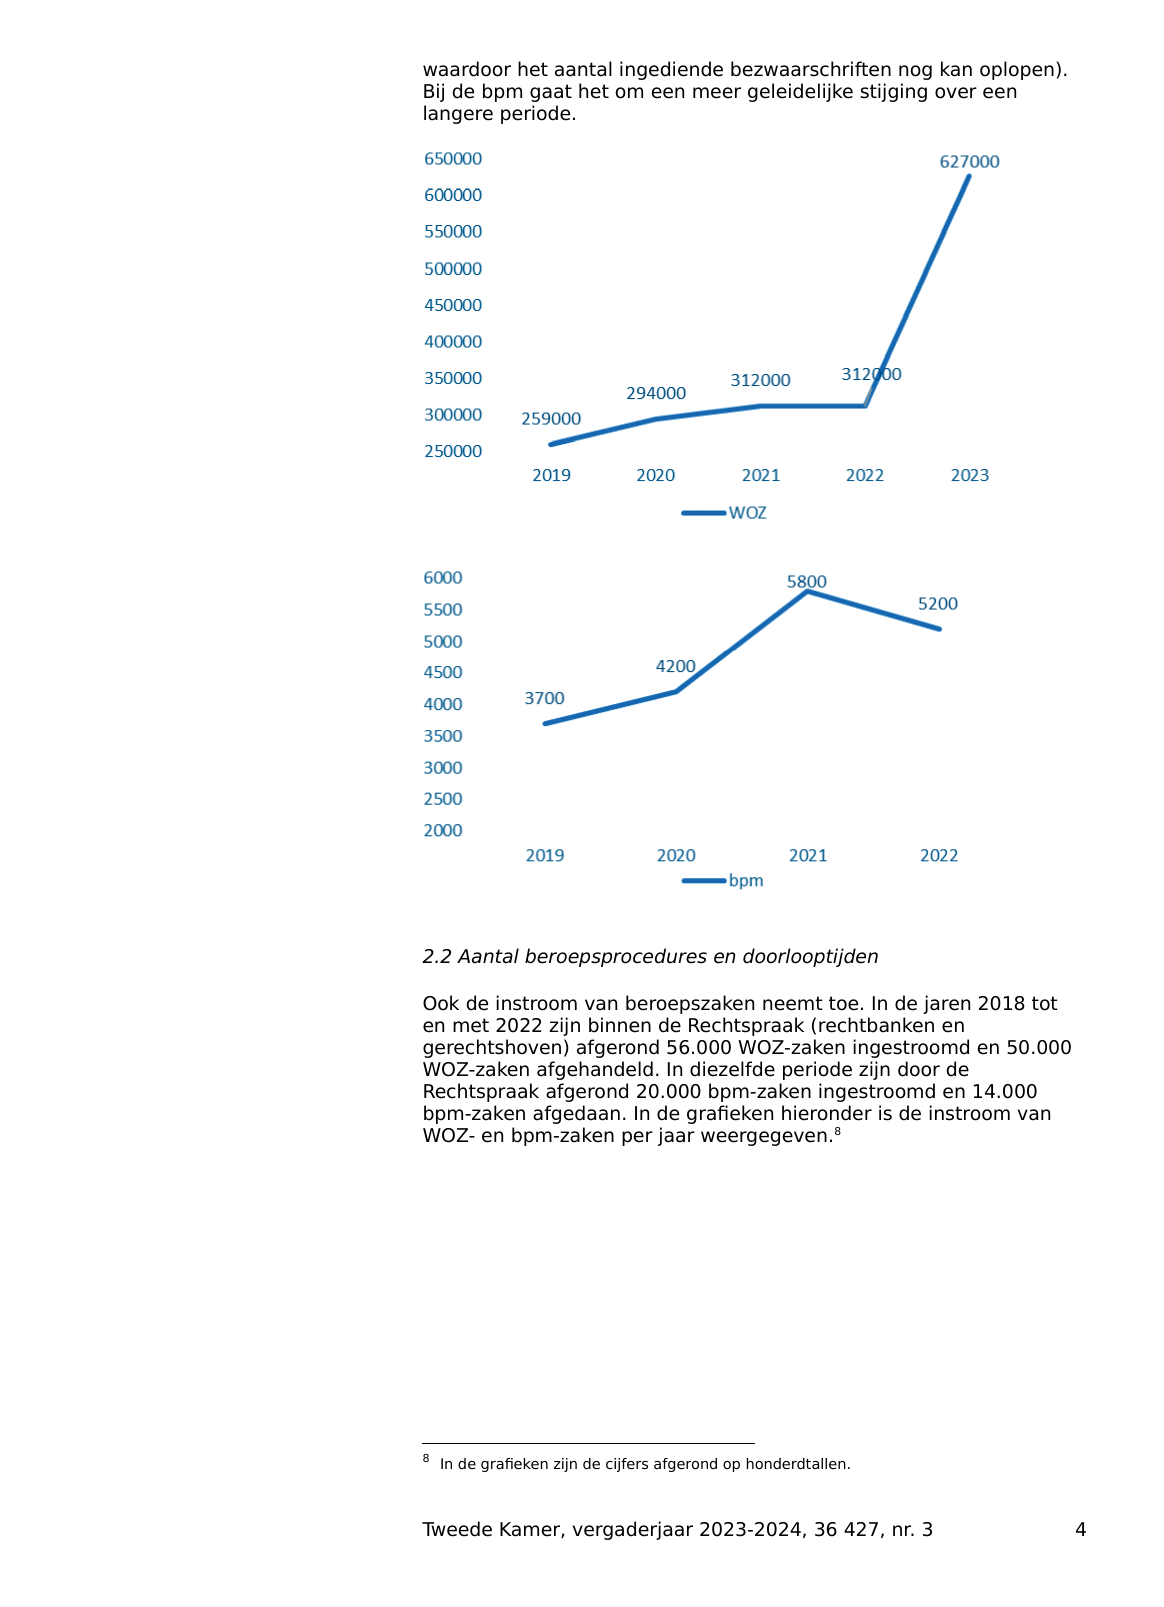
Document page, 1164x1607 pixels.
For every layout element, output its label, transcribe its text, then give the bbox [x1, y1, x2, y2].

picture [422, 147, 1002, 526]
text Ook de instroom van beroepszaken neemt toe. In de jaren 2018 tot en met 2022 zijn binnen de Rechtspraak (rechtbanken en gerechtshoven) afgerond 56.000 WOZ-zaken ingestroomd en 50.000 WOZ-zaken afgehandeld. In diezelfde periode zijn door de Rechtspraak afgerond 20.000 bpm-zaken ingestroomd en 14.000 bpm-zaken afgedaan. In de grafieken hieronder is de instroom van WOZ- en bpm-zaken per jaar weergegeven. [422, 993, 1087, 1147]
text waardoor het aantal ingediende bezwaarschriften nog kan oplopen). Bij de bpm gaat het om een meer geleidelijke stijging over een langere periode. [422, 59, 1087, 125]
text In de grafieken zijn de cijfers afgerond op honderdtallen. [422, 1452, 1087, 1474]
picture [422, 569, 960, 894]
subtitle 2.2 Aantal beroepsprocedures en doorlooptijden [422, 946, 1087, 968]
